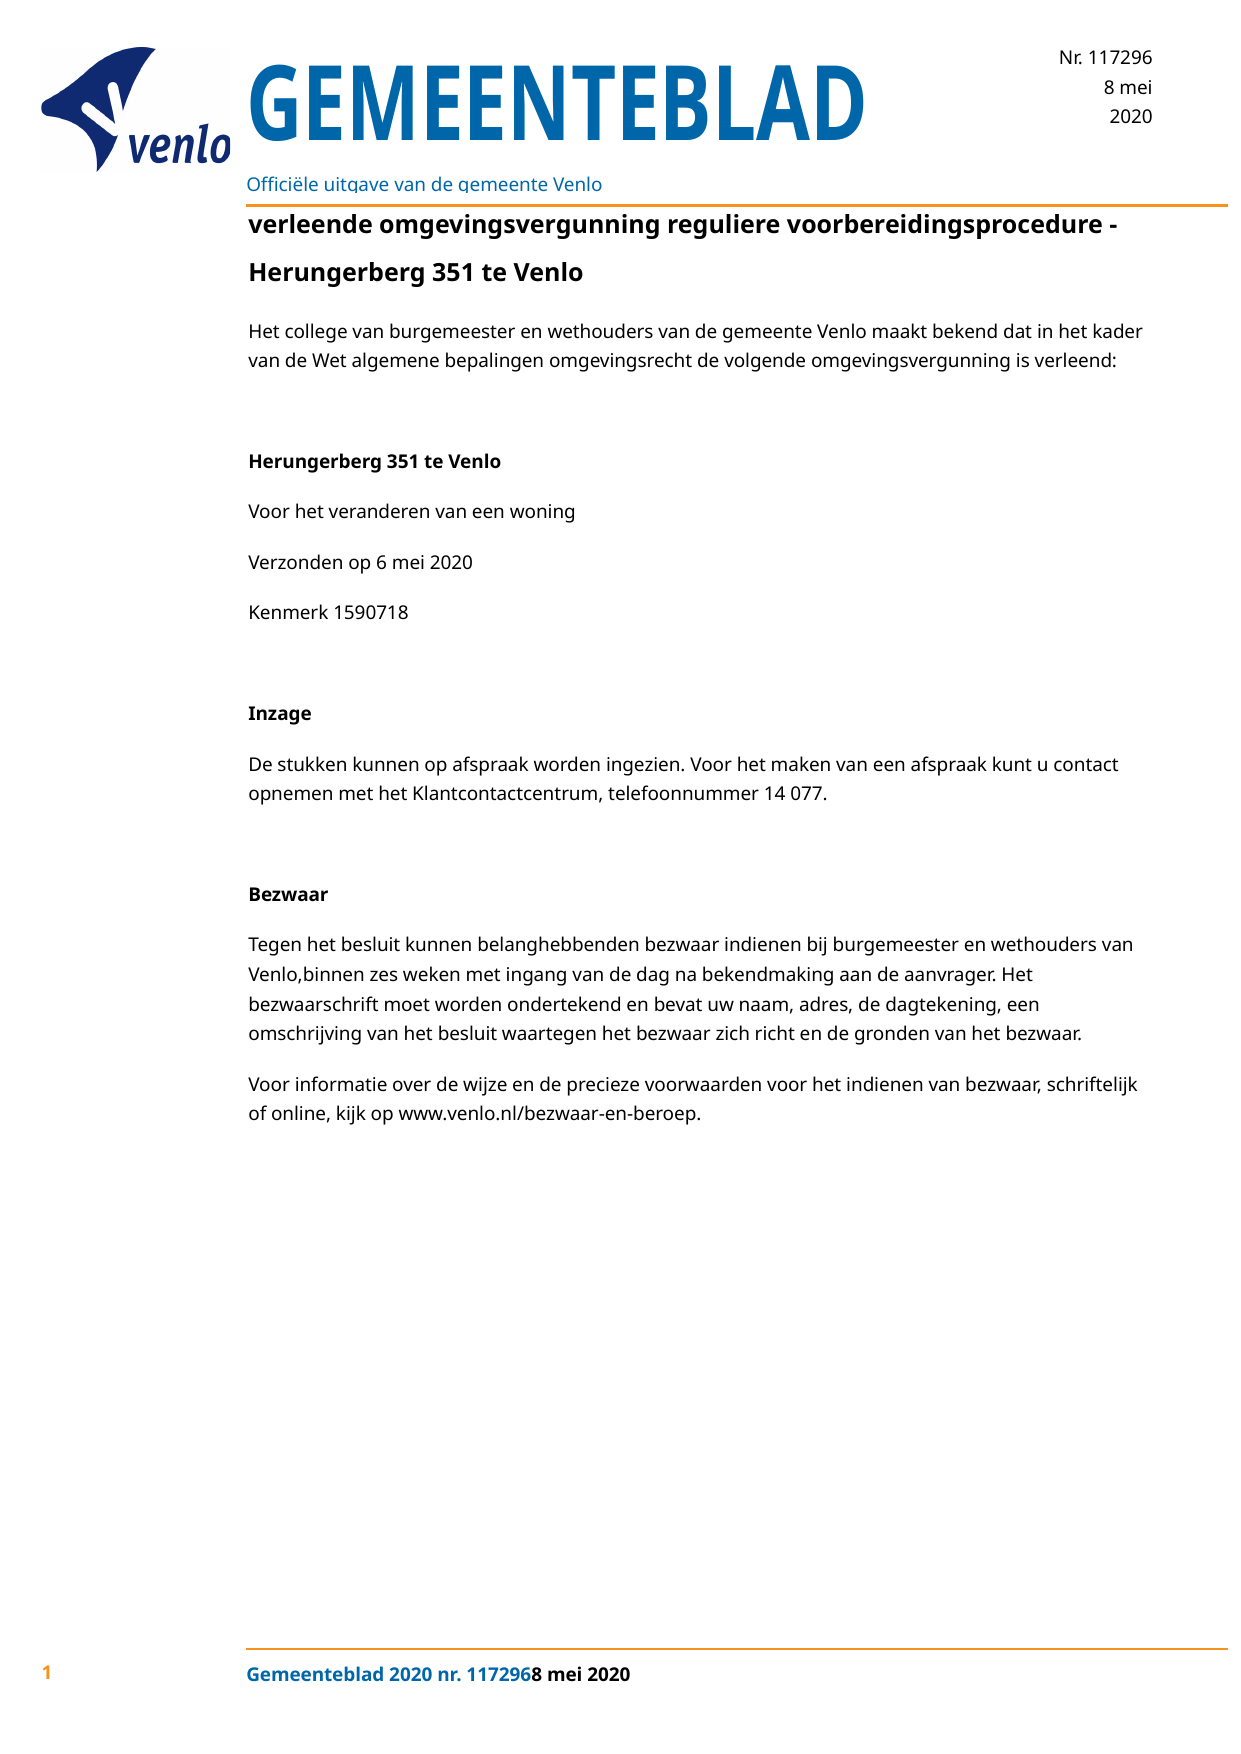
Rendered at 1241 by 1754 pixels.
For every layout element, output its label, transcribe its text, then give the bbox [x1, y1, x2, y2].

text Het college van burgemeester en wethouders van de gemeente Venlo maakt bekend dat in het kader van de Wet algemene bepalingen omgevingsrecht de volgende omgevingsvergunning is verleend: [248, 318, 1152, 373]
text Tegen het besluit kunnen belanghebbenden bezwaar indienen bij burgemeester en wethouders van Venlo,binnen zes weken met ingang van de dag na bekendmaking aan de aanvrager. Het bezwaarschrift moet worden ondertekend en bevat uw naam, adres, de dagtekening, een omschrijving van het besluit waartegen het bezwaar zich richt en de gronden van het bezwaar. [248, 932, 1152, 1046]
text verleende omgevingsvergunning reguliere voorbereidingsprocedure - Herungerberg 351 te Venlo [248, 207, 1152, 288]
text Voor informatie over de wijze en de precieze voorwaarden voor het indienen van bezwaar, schriftelijk of online, kijk op www.venlo.nl/bezwaar-en-beroep. [248, 1071, 1152, 1126]
picture [41, 47, 231, 172]
text Inzage [248, 700, 1152, 726]
text Kenmerk 1590718 [248, 599, 1152, 625]
text Herungerberg 351 te Venlo [248, 448, 1152, 474]
text Bezwaar [248, 881, 1152, 907]
text Voor het veranderen van een woning [248, 499, 1152, 524]
text De stukken kunnen op afspraak worden ingezien. Voor het maken van een afspraak kunt u contact opnemen met het Klantcontactcentrum, telefoonnummer 14 077. [248, 751, 1152, 806]
text Verzonden op 6 mei 2020 [248, 549, 1152, 575]
